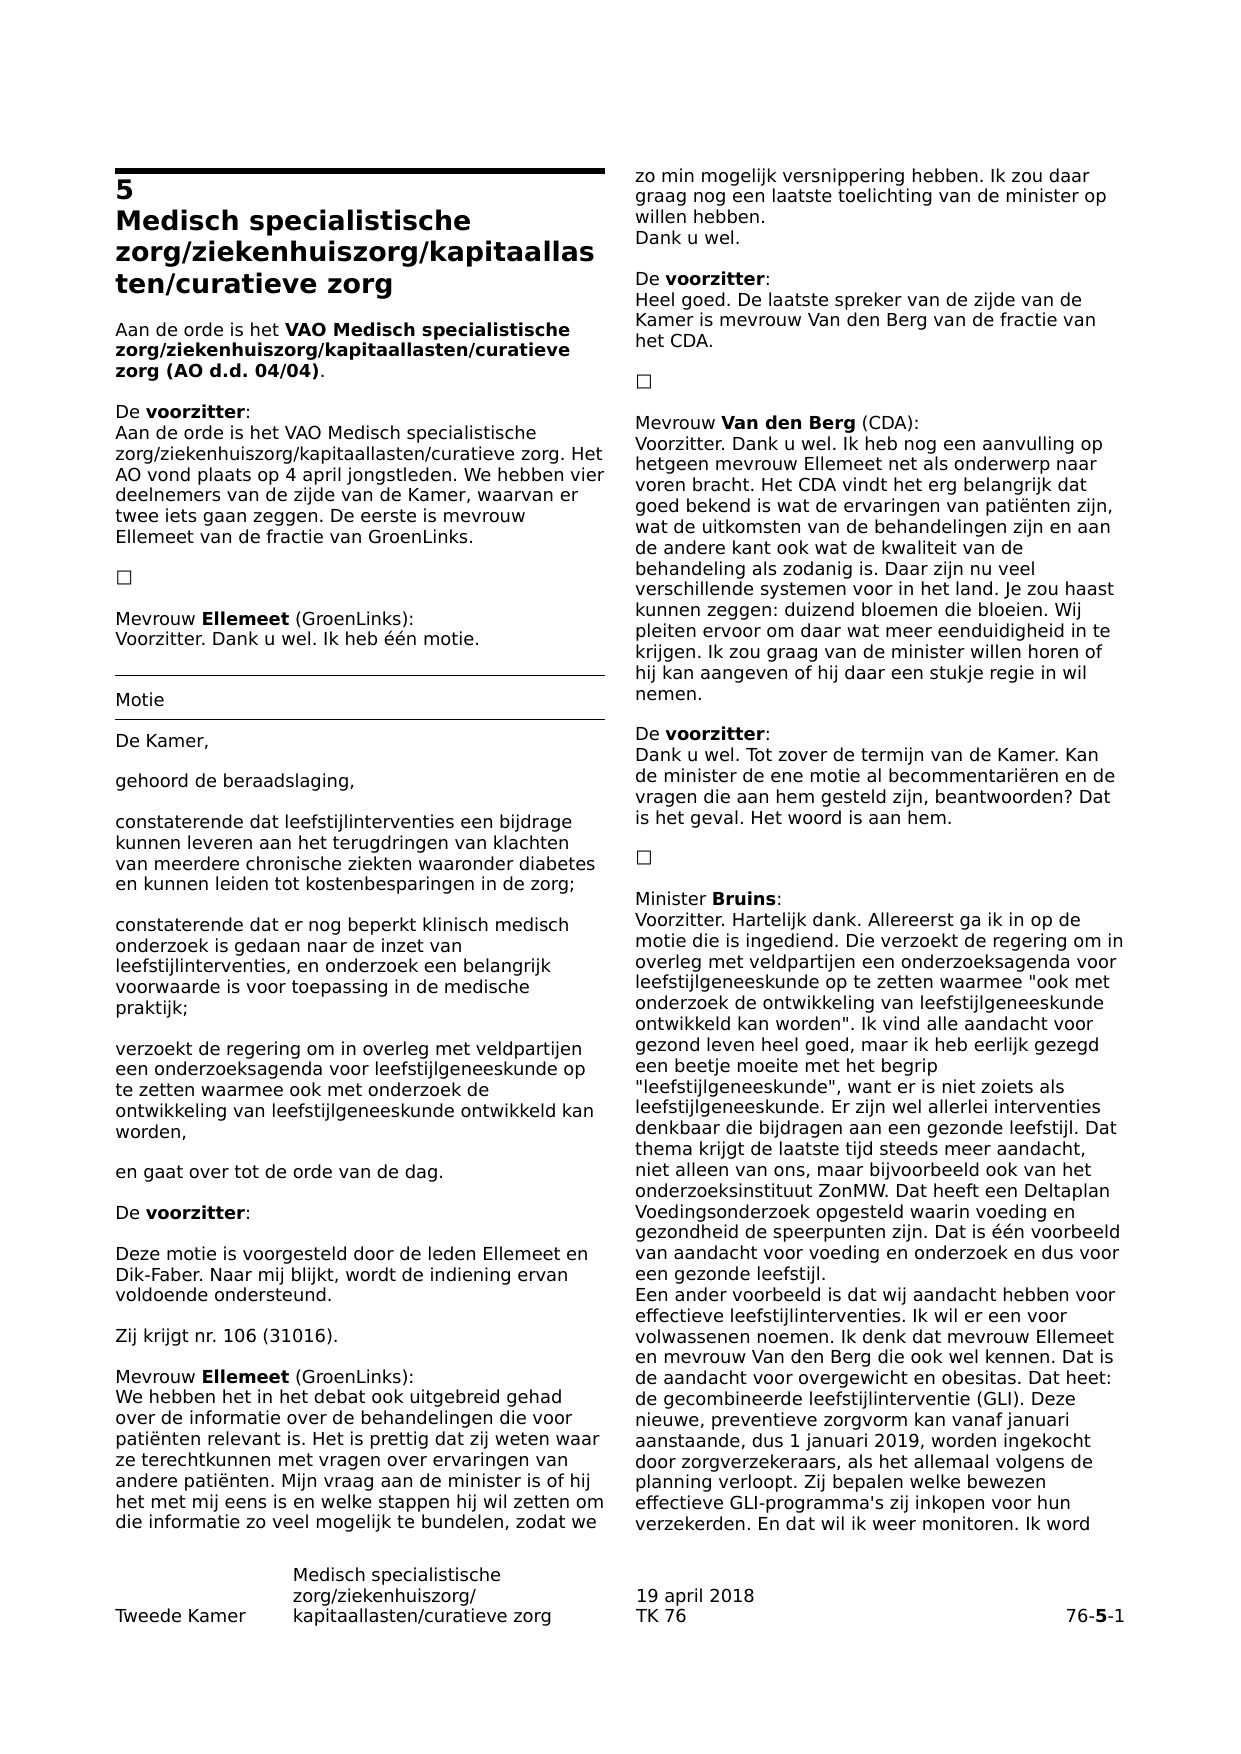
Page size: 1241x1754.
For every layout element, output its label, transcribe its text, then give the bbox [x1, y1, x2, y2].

text zo min mogelijk versnippering hebben. Ik zou daar graag nog een laatste toelichting van de minister op willen hebben. [635, 165, 1125, 228]
text en gaat over tot de orde van de dag. [115, 1162, 605, 1183]
text Mevrouw Ellemeet (GroenLinks): [115, 608, 605, 629]
text Zij krijgt nr. 106 (31016). [115, 1326, 605, 1347]
text verzoekt de regering om in overleg met veldpartijen een onderzoeksagenda voor leefstijlgeneeskunde op te zetten waarmee ook met onderzoek de ontwikkeling van leefstijlgeneeskunde ontwikkeld kan worden, [115, 1038, 605, 1142]
text De Kamer, [115, 731, 605, 751]
title 5 Medisch specialistische zorg/ziekenhuiszorg/kapitaallasten/curatieve zorg [115, 174, 605, 299]
text Voorzitter. Hartelijk dank. Allereerst ga ik in op de motie die is ingediend. Die verzoekt de regering om in overleg met veldpartijen een onderzoeksagenda voor leefstijlgeneeskunde op te zetten waarmee "ook met onderzoek de ontwikkeling van leefstijlgeneeskunde ontwikkeld kan worden". Ik vind alle aandacht voor gezond leven heel goed, maar ik heb eerlijk gezegd een beetje moeite met het begrip "leefstijlgeneeskunde", want er is niet zoiets als leefstijlgeneeskunde. Er zijn wel allerlei interventies denkbaar die bijdragen aan een gezonde leefstijl. Dat thema krijgt de laatste tijd steeds meer aandacht, niet alleen van ons, maar bijvoorbeeld ook van het onderzoeksinstituut ZonMW. Dat heeft een Deltaplan Voedingsonderzoek opgesteld waarin voeding en gezondheid de speerpunten zijn. Dat is één voorbeeld van aandacht voor voeding en onderzoek en dus voor een gezonde leefstijl. [635, 910, 1125, 1285]
text De voorzitter: [115, 1203, 605, 1224]
text Mevrouw Ellemeet (GroenLinks): [115, 1367, 605, 1387]
text De voorzitter: [635, 269, 1125, 289]
text We hebben het in het debat ook uitgebreid gehad over de informatie over de behandelingen die voor patiënten relevant is. Het is prettig dat zij weten waar ze terechtkunnen met vragen over ervaringen van andere patiënten. Mijn vraag aan de minister is of hij het met mij eens is en welke stappen hij wil zetten om die informatie zo veel mogelijk te bundelen, zodat we [115, 1387, 605, 1533]
text Dank u wel. [635, 228, 1125, 249]
text De voorzitter: [635, 724, 1125, 745]
text Motie [115, 690, 605, 711]
text Voorzitter. Dank u wel. Ik heb nog een aanvulling op hetgeen mevrouw Ellemeet net als onderwerp naar voren bracht. Het CDA vindt het erg belangrijk dat goed bekend is wat de ervaringen van patiënten zijn, wat de uitkomsten van de behandelingen zijn en aan de andere kant ook wat de kwaliteit van de behandeling als zodanig is. Daar zijn nu veel verschillende systemen voor in het land. Je zou haast kunnen zeggen: duizend bloemen die bloeien. Wij pleiten ervoor om daar wat meer eenduidigheid in te krijgen. Ik zou graag van de minister willen horen of hij kan aangeven of hij daar een stukje regie in wil nemen. [635, 433, 1125, 704]
text constaterende dat leefstijlinterventies een bijdrage kunnen leveren aan het terugdringen van klachten van meerdere chronische ziekten waaronder diabetes en kunnen leiden tot kostenbesparingen in de zorg; [115, 812, 605, 895]
text Aan de orde is het VAO Medisch specialistische zorg/ziekenhuiszorg/kapitaallasten/curatieve zorg. Het AO vond plaats op 4 april jongstleden. We hebben vier deelnemers van de zijde van de Kamer, waarvan er twee iets gaan zeggen. De eerste is mevrouw Ellemeet van de fractie van GroenLinks. [115, 423, 605, 548]
text gehoord de beraadslaging, [115, 771, 605, 792]
text Minister Bruins: [635, 889, 1125, 910]
text ⬜ [635, 372, 1125, 393]
text Voorzitter. Dank u wel. Ik heb één motie. [115, 629, 605, 650]
text De voorzitter: [115, 402, 605, 423]
text Heel goed. De laatste spreker van de zijde van de Kamer is mevrouw Van den Berg van de fractie van het CDA. [635, 289, 1125, 352]
text Een ander voorbeeld is dat wij aandacht hebben voor effectieve leefstijlinterventies. Ik wil er een voor volwassenen noemen. Ik denk dat mevrouw Ellemeet en mevrouw Van den Berg die ook wel kennen. Dat is de aandacht voor overgewicht en obesitas. Dat heet: de gecombineerde leefstijlinterventie (GLI). Deze nieuwe, preventieve zorgvorm kan vanaf januari aanstaande, dus 1 januari 2019, worden ingekocht door zorgverzekeraars, als het allemaal volgens de planning verloopt. Zij bepalen welke bewezen effectieve GLI-programma's zij inkopen voor hun verzekerden. En dat wil ik weer monitoren. Ik word [635, 1285, 1125, 1535]
text Aan de orde is het VAO Medisch specialistische zorg/ziekenhuiszorg/kapitaallasten/curatieve zorg (AO d.d. 04/04). [115, 319, 605, 382]
text Dank u wel. Tot zover de termijn van de Kamer. Kan de minister de ene motie al becommentariëren en de vragen die aan hem gesteld zijn, beantwoorden? Dat is het geval. Het woord is aan hem. [635, 745, 1125, 828]
text ⬜ [115, 568, 605, 588]
text ⬜ [635, 848, 1125, 869]
text constaterende dat er nog beperkt klinisch medisch onderzoek is gedaan naar de inzet van leefstijlinterventies, en onderzoek een belangrijk voorwaarde is voor toepassing in de medische praktijk; [115, 915, 605, 1018]
text Deze motie is voorgesteld door de leden Ellemeet en Dik-Faber. Naar mij blijkt, wordt de indiening ervan voldoende ondersteund. [115, 1244, 605, 1306]
text Mevrouw Van den Berg (CDA): [635, 413, 1125, 433]
